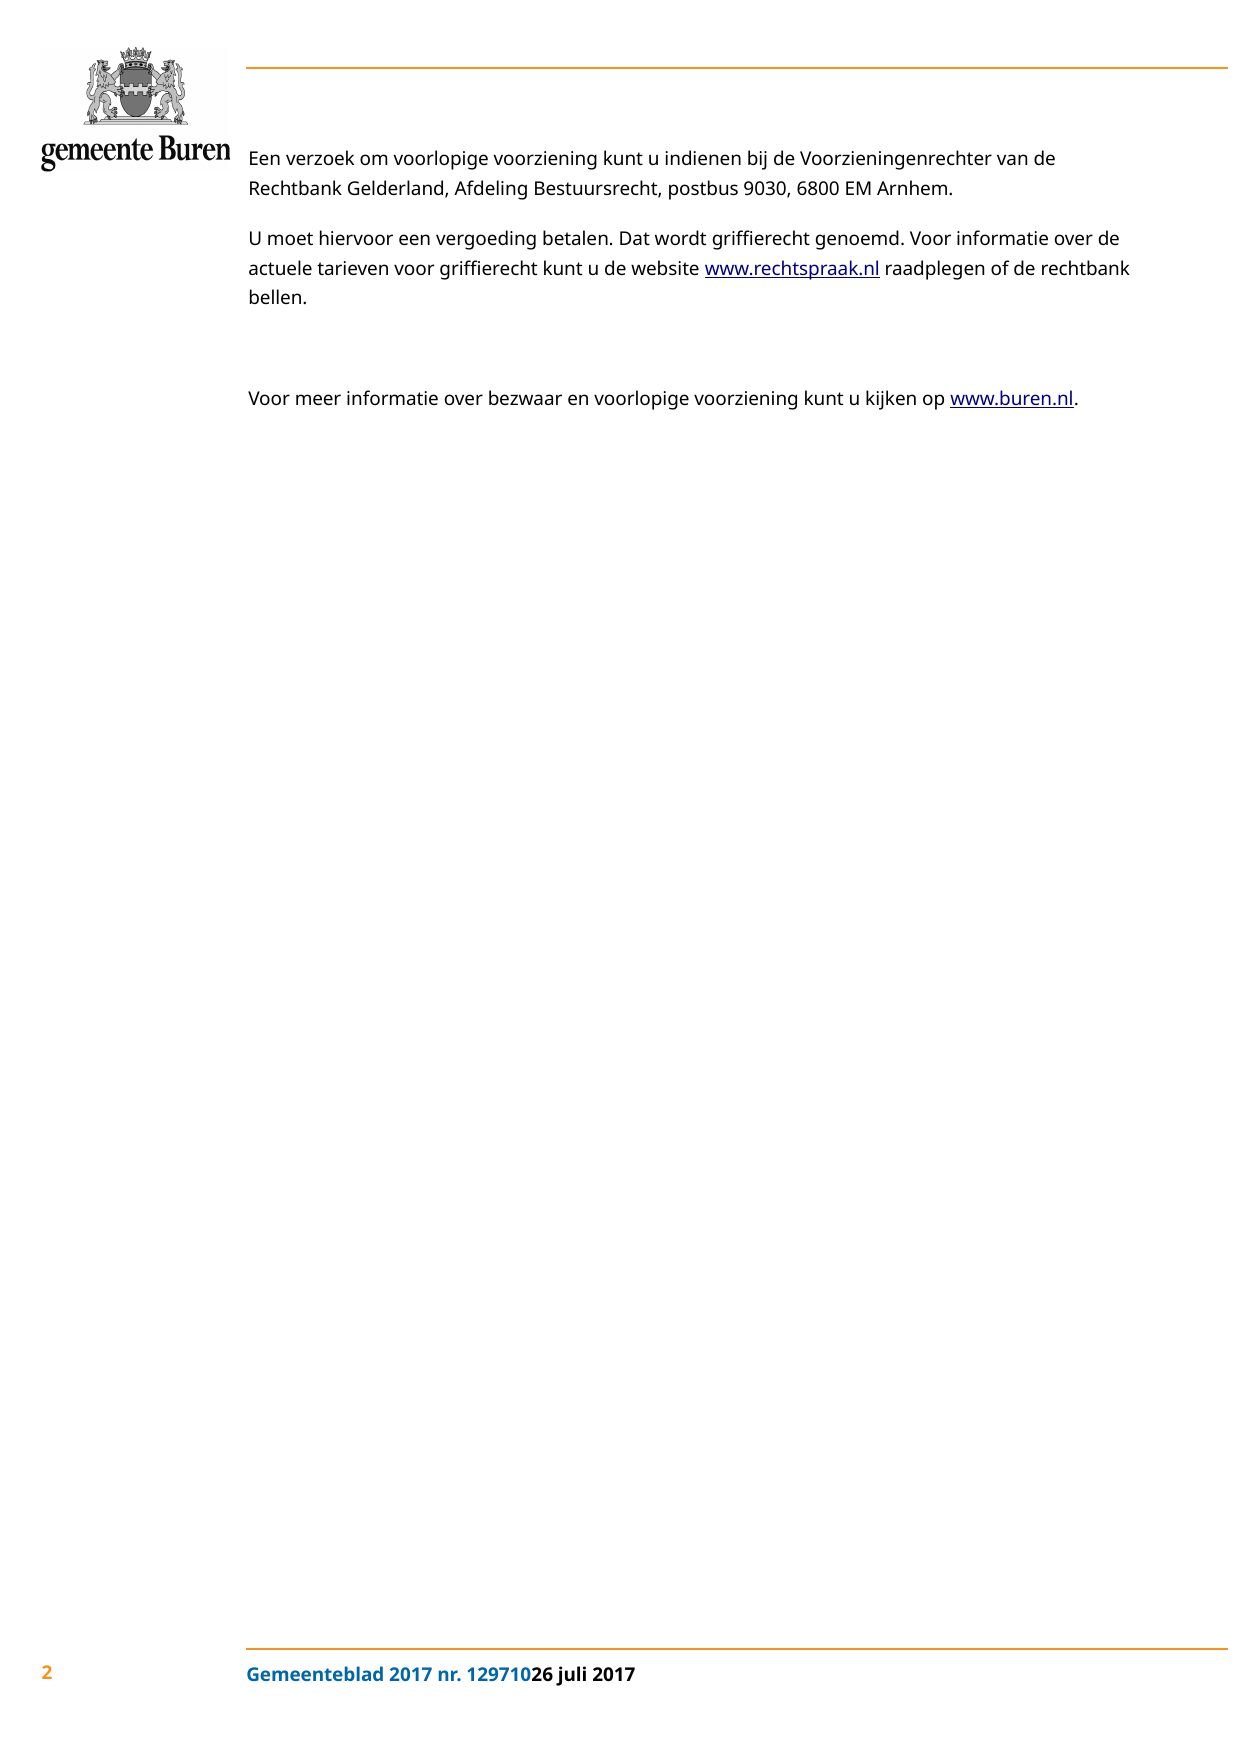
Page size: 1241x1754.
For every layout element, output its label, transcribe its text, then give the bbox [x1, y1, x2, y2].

picture [41, 47, 231, 172]
text Voor meer informatie over bezwaar en voorlopige voorziening kunt u kijken op www.buren.nl. [248, 385, 1152, 411]
text Een verzoek om voorlopige voorziening kunt u indienen bij de Voorzieningenrechter van de Rechtbank Gelderland, Afdeling Bestuursrecht, postbus 9030, 6800 EM Arnhem. [248, 145, 1152, 201]
text U moet hiervoor een vergoeding betalen. Dat wordt griffierecht genoemd. Voor informatie over de actuele tarieven voor griffierecht kunt u de website www.rechtspraak.nl raadplegen of de rechtbank bellen. [248, 225, 1152, 310]
